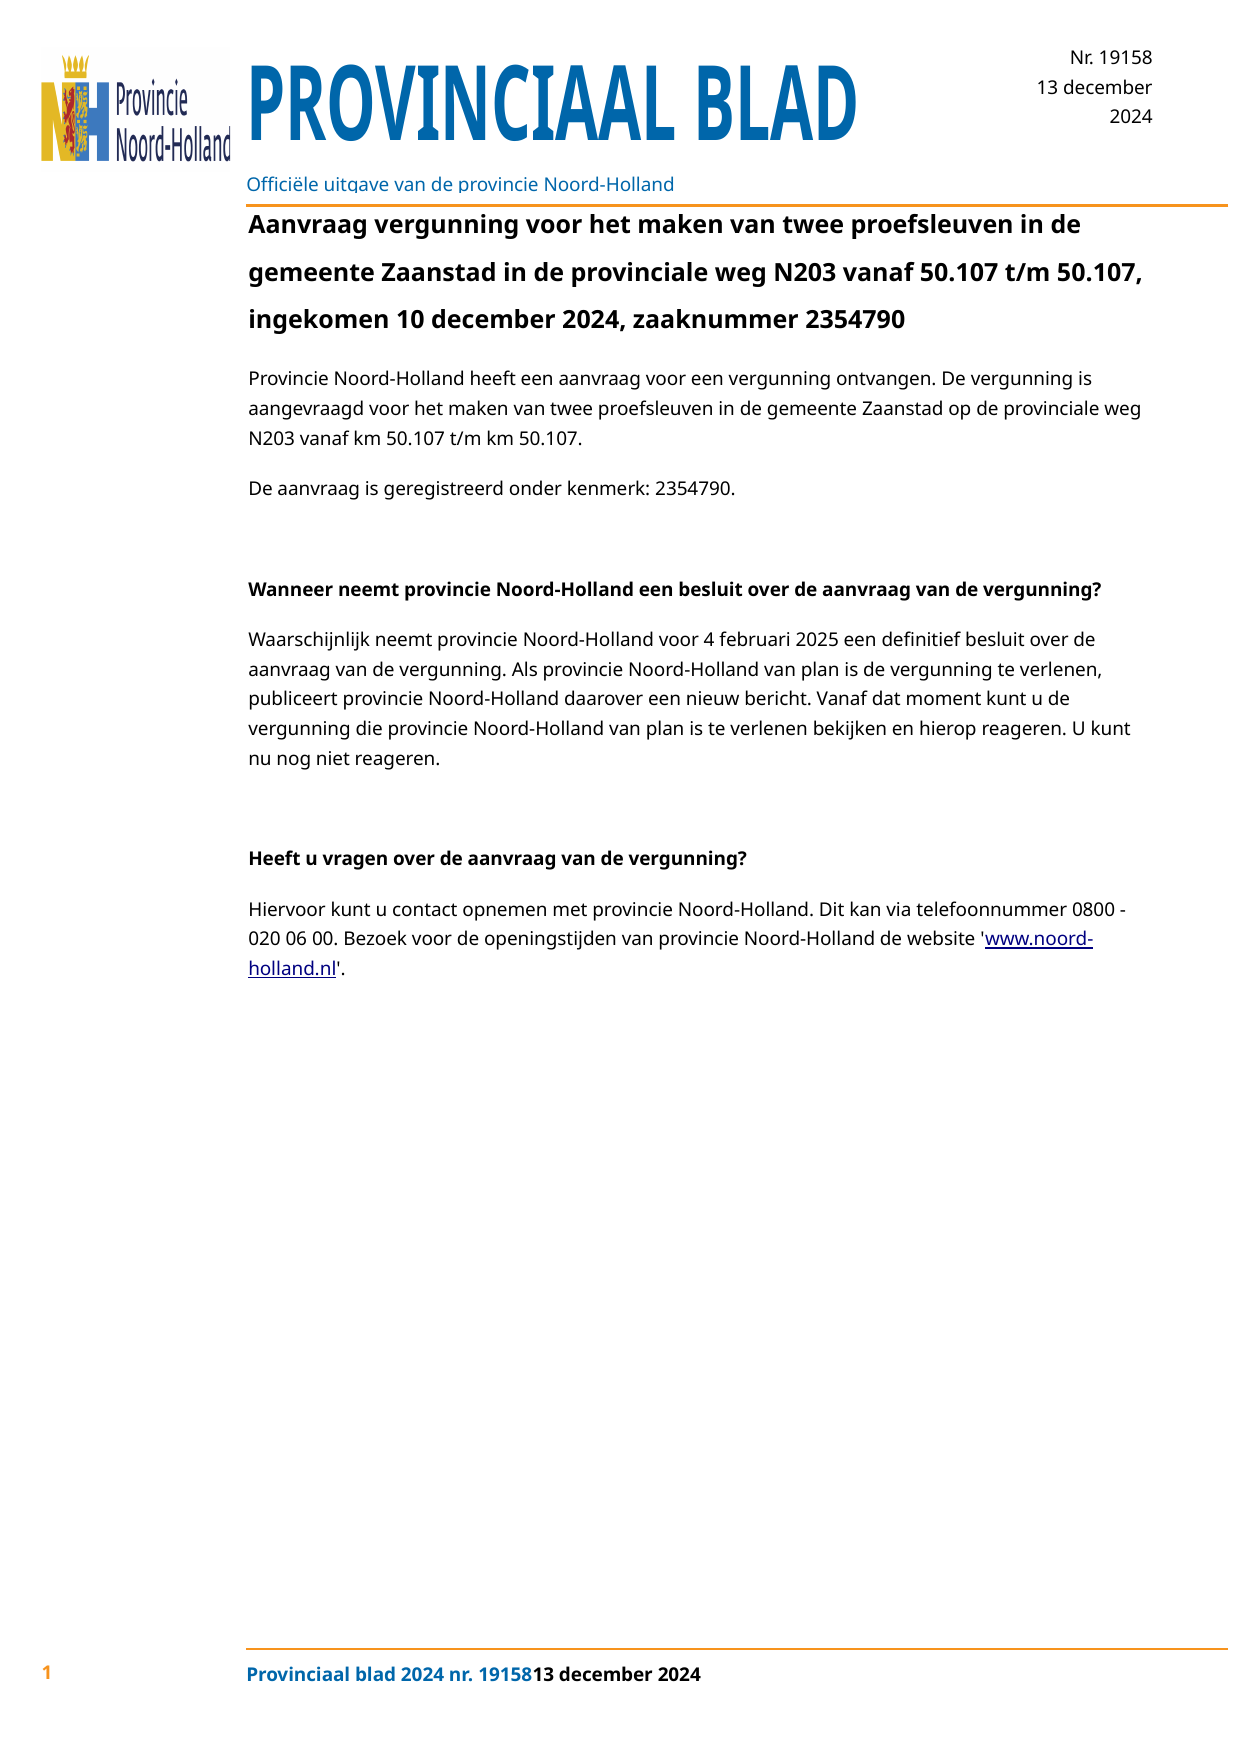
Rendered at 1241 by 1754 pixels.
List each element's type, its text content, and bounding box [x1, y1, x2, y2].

text Provincie Noord-Holland heeft een aanvraag voor een vergunning ontvangen. De vergunning is aangevraagd voor het maken van twee proefsleuven in de gemeente Zaanstad op de provinciale weg N203 vanaf km 50.107 t/m km 50.107. [248, 366, 1152, 450]
picture [41, 47, 231, 172]
text Aanvraag vergunning voor het maken van twee proefsleuven in de gemeente Zaanstad in de provinciale weg N203 vanaf 50.107 t/m 50.107, ingekomen 10 december 2024, zaaknummer 2354790 [248, 207, 1152, 336]
text De aanvraag is geregistreerd onder kenmerk: 2354790. [248, 475, 1152, 501]
text Hiervoor kunt u contact opnemen met provincie Noord-Holland. Dit kan via telefoonnummer 0800 - 020 06 00. Bezoek voor de openingstijden van provincie Noord-Holland de website 'www.noord-holland.nl'. [248, 896, 1152, 981]
text Wanneer neemt provincie Noord-Holland een besluit over de aanvraag van de vergunning? [248, 576, 1152, 602]
text Heeft u vragen over de aanvraag van de vergunning? [248, 846, 1152, 871]
text Waarschijnlijk neemt provincie Noord-Holland voor 4 februari 2025 een definitief besluit over de aanvraag van de vergunning. Als provincie Noord-Holland van plan is de vergunning te verlenen, publiceert provincie Noord-Holland daarover een nieuw bericht. Vanaf dat moment kunt u de vergunning die provincie Noord-Holland van plan is te verlenen bekijken en hierop reageren. U kunt nu nog niet reageren. [248, 626, 1152, 770]
